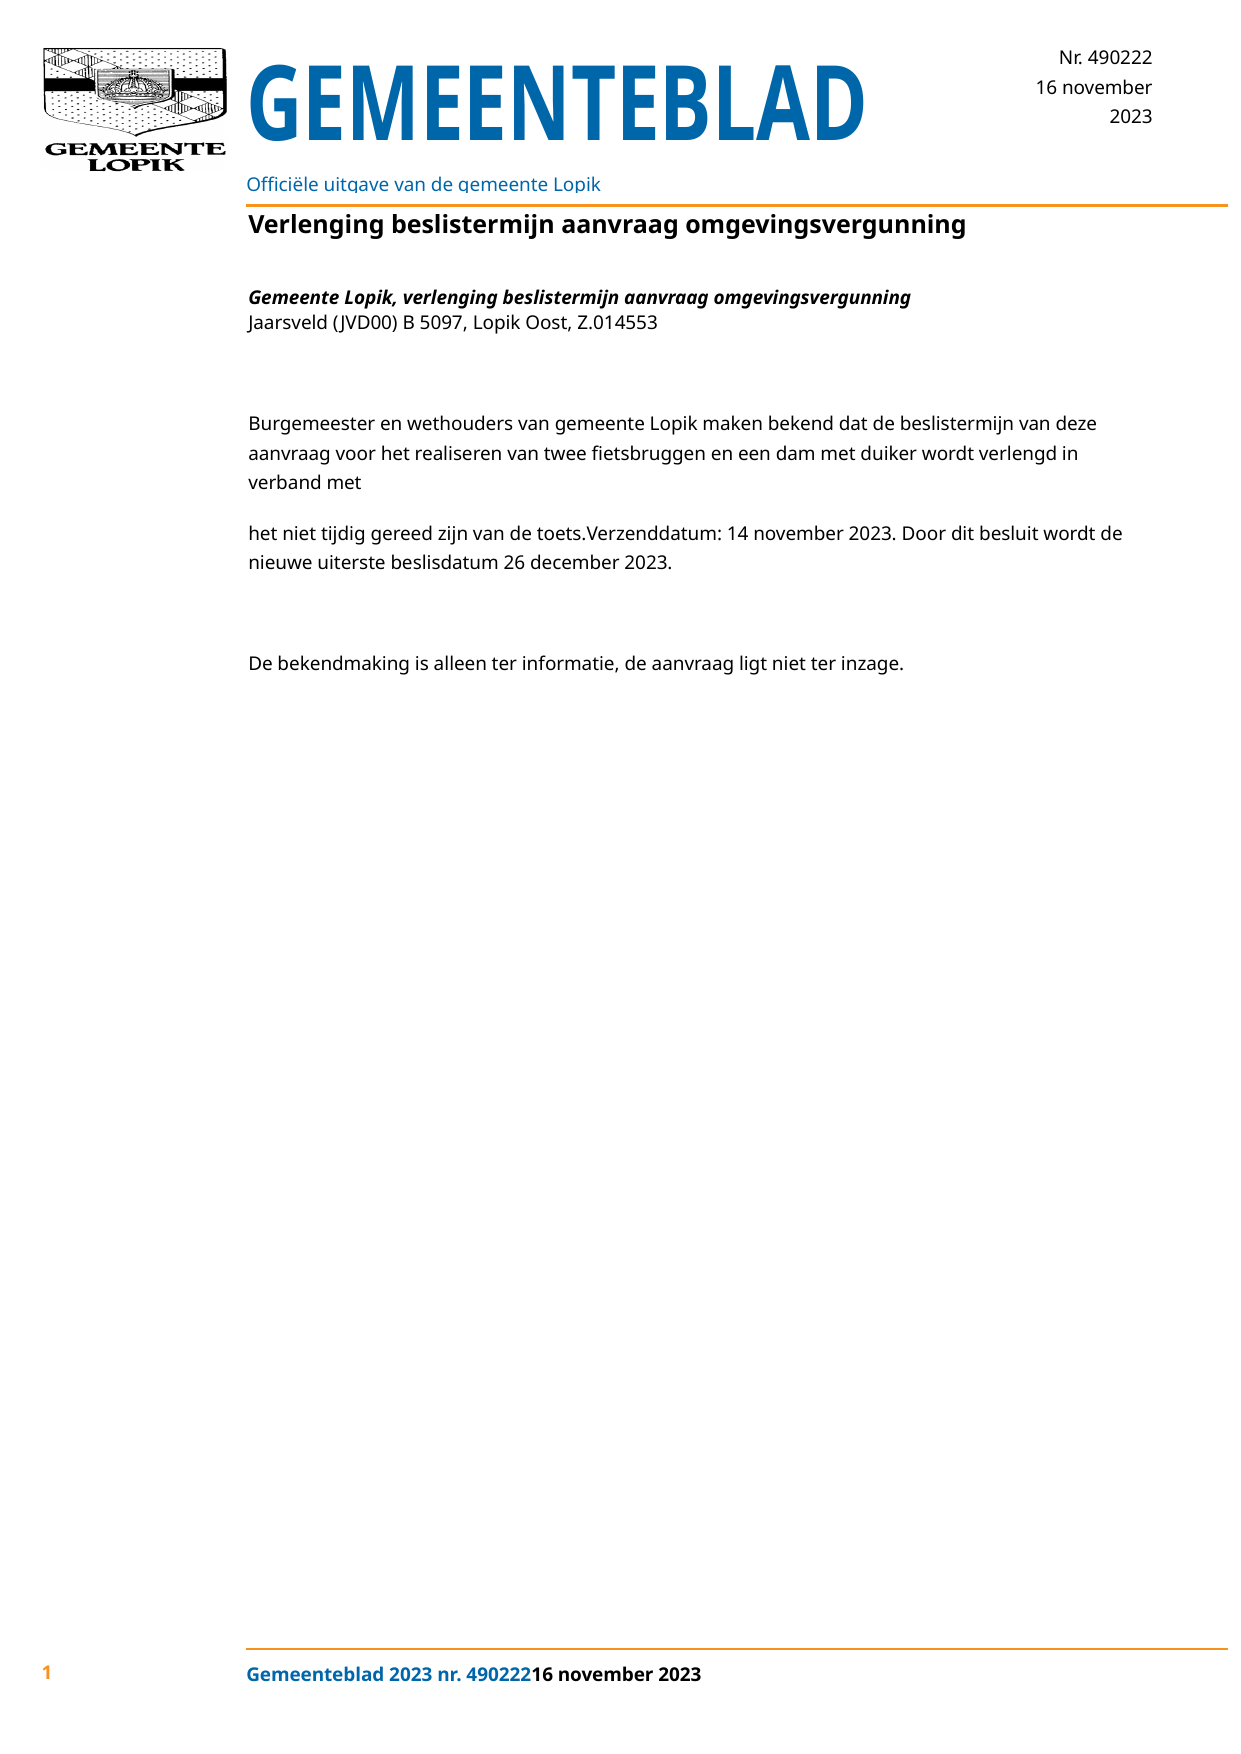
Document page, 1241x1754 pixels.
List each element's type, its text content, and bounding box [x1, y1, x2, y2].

text Verlenging beslistermijn aanvraag omgevingsvergunning [248, 207, 1152, 241]
text Jaarsveld (JVD00) B 5097, Lopik Oost, Z.014553 [248, 309, 1152, 335]
picture [41, 47, 231, 172]
text het niet tijdig gereed zijn van de toets.Verzenddatum: 14 november 2023. Door dit besluit wordt de nieuwe uiterste beslisdatum 26 december 2023. [248, 520, 1152, 575]
text Gemeente Lopik, verlenging beslistermijn aanvraag omgevingsvergunning [248, 284, 1152, 309]
text Burgemeester en wethouders van gemeente Lopik maken bekend dat de beslistermijn van deze aanvraag voor het realiseren van twee fietsbruggen en een dam met duiker wordt verlengd in verband met [248, 410, 1152, 495]
text De bekendmaking is alleen ter informatie, de aanvraag ligt niet ter inzage. [248, 650, 1152, 676]
